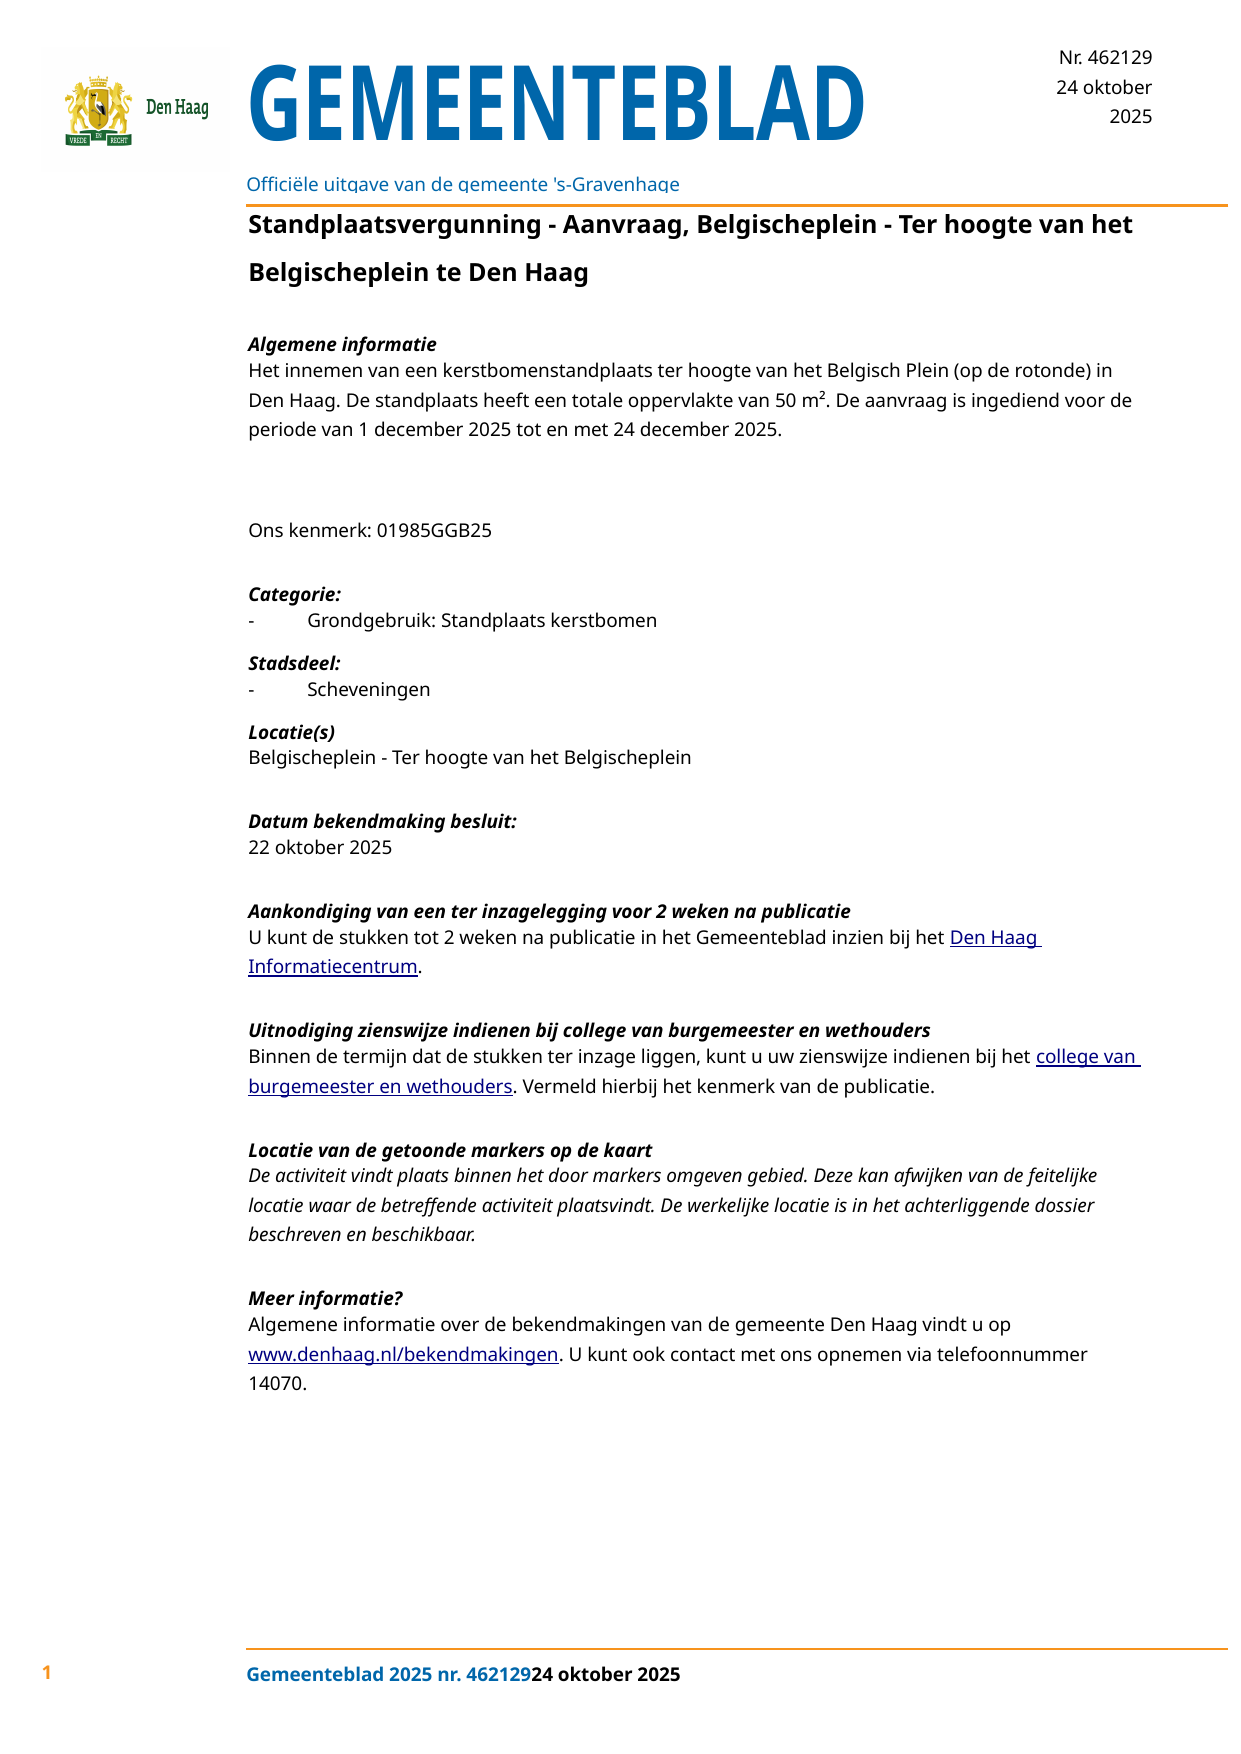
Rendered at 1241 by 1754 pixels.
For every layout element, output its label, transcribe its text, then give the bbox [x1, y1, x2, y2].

list Grondgebruik: Standplaats kerstbomen [248, 607, 1152, 633]
text U kunt de stukken tot 2 weken na publicatie in het Gemeenteblad inzien bij het Den Haag Informatiecentrum. [248, 924, 1152, 979]
picture [41, 47, 231, 172]
text Standplaatsvergunning - Aanvraag, Belgischeplein - Ter hoogte van het Belgischeplein te Den Haag [248, 207, 1152, 288]
text Meer informatie? [248, 1286, 1152, 1311]
text Uitnodiging zienswijze indienen bij college van burgemeester en wethouders [248, 1017, 1152, 1043]
text De activiteit vindt plaats binnen het door markers omgeven gebied. Deze kan afwijken van de feitelijke locatie waar de betreffende activiteit plaatsvindt. De werkelijke locatie is in het achterliggende dossier beschreven en beschikbaar. [248, 1162, 1152, 1247]
text Stadsdeel: [248, 650, 1152, 676]
text Categorie: [248, 581, 1152, 607]
text Locatie(s) [248, 719, 1152, 744]
text Algemene informatie over de bekendmakingen van de gemeente Den Haag vindt u op www.denhaag.nl/bekendmakingen. U kunt ook contact met ons opnemen via telefoonnummer 14070. [248, 1311, 1152, 1396]
text Belgischeplein - Ter hoogte van het Belgischeplein [248, 744, 1152, 770]
text Locatie van de getoonde markers op de kaart [248, 1137, 1152, 1162]
text Ons kenmerk: 01985GGB25 [248, 517, 1152, 543]
list Scheveningen [248, 676, 1152, 701]
text Binnen de termijn dat de stukken ter inzage liggen, kunt u uw zienswijze indienen bij het college van burgemeester en wethouders. Vermeld hierbij het kenmerk van de publicatie. [248, 1043, 1152, 1098]
text Algemene informatie [248, 331, 1152, 357]
text Aankondiging van een ter inzagelegging voor 2 weken na publicatie [248, 898, 1152, 924]
text 22 oktober 2025 [248, 834, 1152, 860]
text Datum bekendmaking besluit: [248, 808, 1152, 834]
text Het innemen van een kerstbomenstandplaats ter hoogte van het Belgisch Plein (op de rotonde) in Den Haag. De standplaats heeft een totale oppervlakte van 50 m². De aanvraag is ingediend voor de periode van 1 december 2025 tot en met 24 december 2025. [248, 357, 1152, 442]
